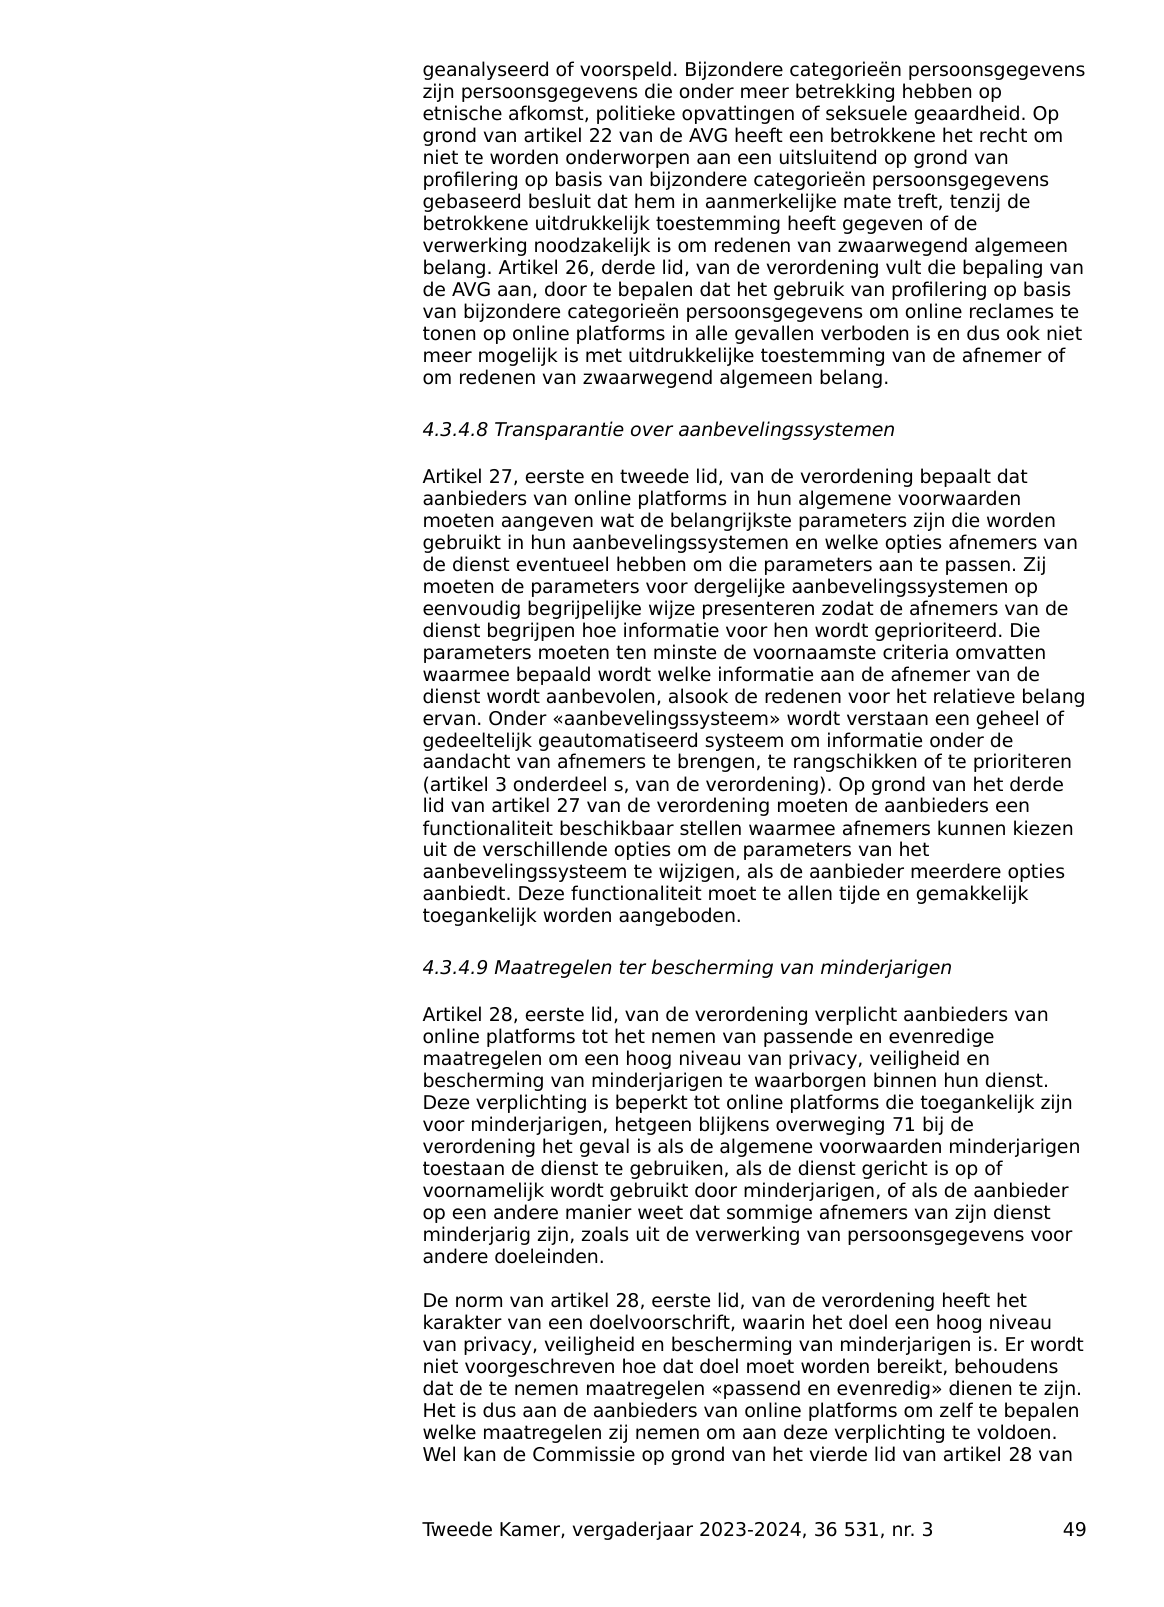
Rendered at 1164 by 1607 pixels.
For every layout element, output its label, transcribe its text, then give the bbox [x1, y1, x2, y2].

subtitle 4.3.4.8 Transparantie over aanbevelingssystemen [422, 419, 1087, 441]
text Artikel 28, eerste lid, van de verordening verplicht aanbieders van online platforms tot het nemen van passende en evenredige maatregelen om een hoog niveau van privacy, veiligheid en bescherming van minderjarigen te waarborgen binnen hun dienst. Deze verplichting is beperkt tot online platforms die toegankelijk zijn voor minderjarigen, hetgeen blijkens overweging 71 bij de verordening het geval is als de algemene voorwaarden minderjarigen toestaan de dienst te gebruiken, als de dienst gericht is op of voornamelijk wordt gebruikt door minderjarigen, of als de aanbieder op een andere manier weet dat sommige afnemers van zijn dienst minderjarig zijn, zoals uit de verwerking van persoonsgegevens voor andere doeleinden. [422, 1004, 1087, 1268]
text De norm van artikel 28, eerste lid, van de verordening heeft het karakter van een doelvoorschrift, waarin het doel een hoog niveau van privacy, veiligheid en bescherming van minderjarigen is. Er wordt niet voorgeschreven hoe dat doel moet worden bereikt, behoudens dat de te nemen maatregelen «passend en evenredig» dienen te zijn. Het is dus aan de aanbieders van online platforms om zelf te bepalen welke maatregelen zij nemen om aan deze verplichting te voldoen. Wel kan de Commissie op grond van het vierde lid van artikel 28 van [422, 1290, 1087, 1466]
text Artikel 27, eerste en tweede lid, van de verordening bepaalt dat aanbieders van online platforms in hun algemene voorwaarden moeten aangeven wat de belangrijkste parameters zijn die worden gebruikt in hun aanbevelingssystemen en welke opties afnemers van de dienst eventueel hebben om die parameters aan te passen. Zij moeten de parameters voor dergelijke aanbevelingssystemen op eenvoudig begrijpelijke wijze presenteren zodat de afnemers van de dienst begrijpen hoe informatie voor hen wordt geprioriteerd. Die parameters moeten ten minste de voornaamste criteria omvatten waarmee bepaald wordt welke informatie aan de afnemer van de dienst wordt aanbevolen, alsook de redenen voor het relatieve belang ervan. Onder «aanbevelingssysteem» wordt verstaan een geheel of gedeeltelijk geautomatiseerd systeem om informatie onder de aandacht van afnemers te brengen, te rangschikken of te prioriteren (artikel 3 onderdeel s, van de verordening). Op grond van het derde lid van artikel 27 van de verordening moeten de aanbieders een functionaliteit beschikbaar stellen waarmee afnemers kunnen kiezen uit de verschillende opties om de parameters van het aanbevelingssysteem te wijzigen, als de aanbieder meerdere opties aanbiedt. Deze functionaliteit moet te allen tijde en gemakkelijk toegankelijk worden aangeboden. [422, 466, 1087, 927]
text geanalyseerd of voorspeld. Bijzondere categorieën persoonsgegevens zijn persoonsgegevens die onder meer betrekking hebben op etnische afkomst, politieke opvattingen of seksuele geaardheid. Op grond van artikel 22 van de AVG heeft een betrokkene het recht om niet te worden onderworpen aan een uitsluitend op grond van profilering op basis van bijzondere categorieën persoonsgegevens gebaseerd besluit dat hem in aanmerkelijke mate treft, tenzij de betrokkene uitdrukkelijk toestemming heeft gegeven of de verwerking noodzakelijk is om redenen van zwaarwegend algemeen belang. Artikel 26, derde lid, van de verordening vult die bepaling van de AVG aan, door te bepalen dat het gebruik van profilering op basis van bijzondere categorieën persoonsgegevens om online reclames te tonen op online platforms in alle gevallen verboden is en dus ook niet meer mogelijk is met uitdrukkelijke toestemming van de afnemer of om redenen van zwaarwegend algemeen belang. [422, 59, 1087, 389]
subtitle 4.3.4.9 Maatregelen ter bescherming van minderjarigen [422, 957, 1087, 979]
